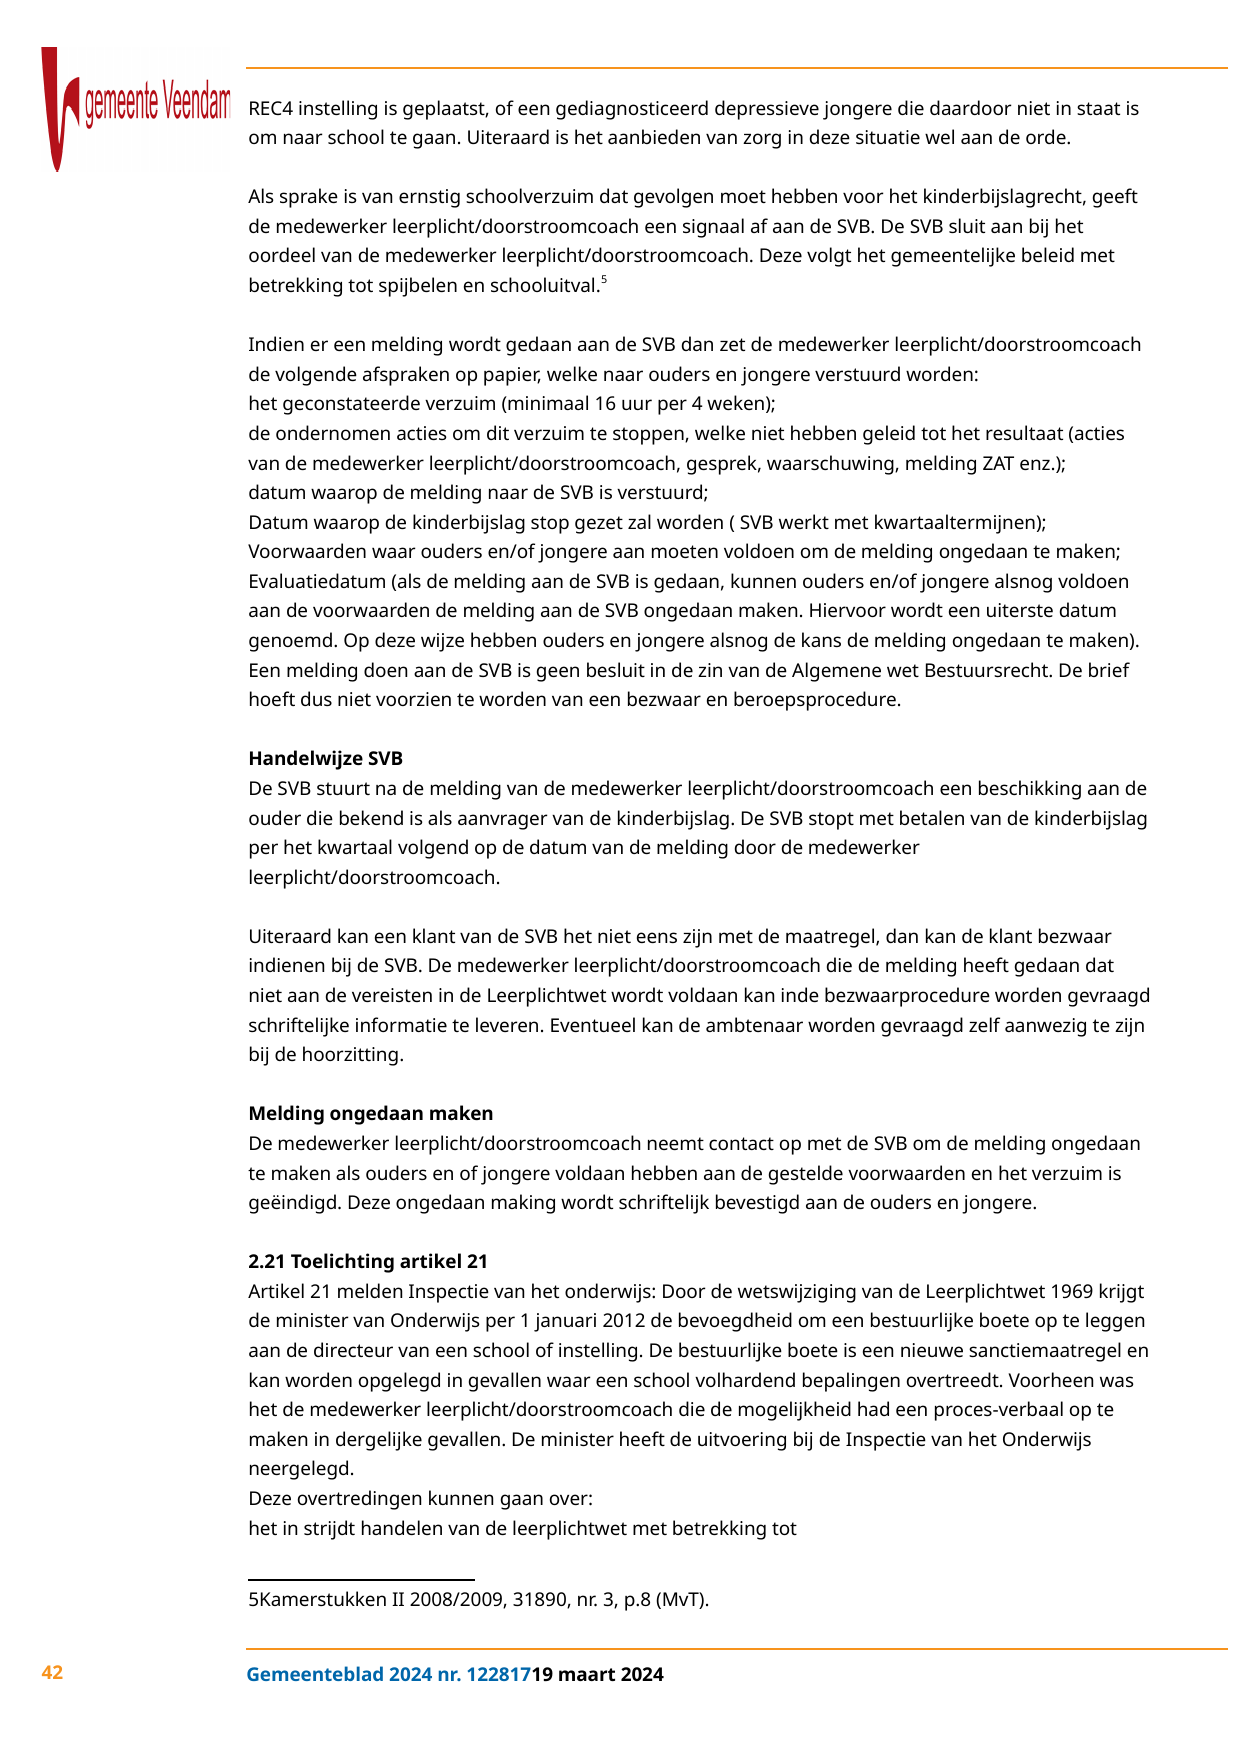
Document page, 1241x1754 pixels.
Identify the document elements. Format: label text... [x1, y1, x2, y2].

text Een melding doen aan de SVB is geen besluit in de zin van de Algemene wet Bestuursrecht. De brief hoeft dus niet voorzien te worden van een bezwaar en beroepsprocedure. [248, 657, 1152, 712]
picture [41, 47, 231, 172]
text Indien er een melding wordt gedaan aan de SVB dan zet de medewerker leerplicht/doorstroomcoach de volgende afspraken op papier, welke naar ouders en jongere verstuurd worden: [248, 331, 1152, 387]
text Voorwaarden waar ouders en/of jongere aan moeten voldoen om de melding ongedaan te maken; [248, 538, 1152, 564]
text Melding ongedaan maken [248, 1101, 1152, 1126]
text 2.21 Toelichting artikel 21 [248, 1248, 1152, 1274]
text Evaluatiedatum (als de melding aan de SVB is gedaan, kunnen ouders en/of jongere alsnog voldoen aan de voorwaarden de melding aan de SVB ongedaan maken. Hiervoor wordt een uiterste datum genoemd. Op deze wijze hebben ouders en jongere alsnog de kans de melding ongedaan te maken). [248, 568, 1152, 653]
text De SVB stuurt na de melding van de medewerker leerplicht/doorstroomcoach een beschikking aan de ouder die bekend is als aanvrager van de kinderbijslag. De SVB stopt met betalen van de kinderbijslag per het kwartaal volgend op de datum van de melding door de medewerker leerplicht/doorstroomcoach. [248, 775, 1152, 890]
text Handelwijze SVB [248, 746, 1152, 771]
text Artikel 21 melden Inspectie van het onderwijs: Door de wetswijziging van de Leerplichtwet 1969 krijgt de minister van Onderwijs per 1 januari 2012 de bevoegdheid om een bestuurlijke boete op te leggen aan de directeur van een school of instelling. De bestuurlijke boete is een nieuwe sanctiemaatregel en kan worden opgelegd in gevallen waar een school volhardend bepalingen overtreedt. Voorheen was het de medewerker leerplicht/doorstroomcoach die de mogelijkheid had een proces-verbaal op te maken in dergelijke gevallen. De minister heeft de uitvoering bij de Inspectie van het Onderwijs neergelegd. [248, 1278, 1152, 1481]
text Kamerstukken II 2008/2009, 31890, nr. 3, p.8 (MvT). [248, 1586, 1152, 1612]
text het geconstateerde verzuim (minimaal 16 uur per 4 weken); [248, 391, 1152, 416]
text REC4 instelling is geplaatst, of een gediagnosticeerd depressieve jongere die daardoor niet in staat is om naar school te gaan. Uiteraard is het aanbieden van zorg in deze situatie wel aan de orde. [248, 95, 1152, 150]
text Datum waarop de kinderbijslag stop gezet zal worden ( SVB werkt met kwartaaltermijnen); [248, 509, 1152, 535]
text de ondernomen acties om dit verzuim te stoppen, welke niet hebben geleid tot het resultaat (acties van de medewerker leerplicht/doorstroomcoach, gesprek, waarschuwing, melding ZAT enz.); [248, 420, 1152, 476]
text het in strijdt handelen van de leerplichtwet met betrekking tot [248, 1515, 1152, 1541]
text De medewerker leerplicht/doorstroomcoach neemt contact op met de SVB om de melding ongedaan te maken als ouders en of jongere voldaan hebben aan de gestelde voorwaarden en het verzuim is geëindigd. Deze ongedaan making wordt schriftelijk bevestigd aan de ouders en jongere. [248, 1130, 1152, 1215]
text Uiteraard kan een klant van de SVB het niet eens zijn met de maatregel, dan kan de klant bezwaar indienen bij de SVB. De medewerker leerplicht/doorstroomcoach die de melding heeft gedaan dat niet aan de vereisten in de Leerplichtwet wordt voldaan kan inde bezwaarprocedure worden gevraagd schriftelijke informatie te leveren. Eventueel kan de ambtenaar worden gevraagd zelf aanwezig te zijn bij de hoorzitting. [248, 923, 1152, 1067]
text Als sprake is van ernstig schoolverzuim dat gevolgen moet hebben voor het kinderbijslagrecht, geeft de medewerker leerplicht/doorstroomcoach een signaal af aan de SVB. De SVB sluit aan bij het oordeel van de medewerker leerplicht/doorstroomcoach. Deze volgt het gemeentelijke beleid met betrekking tot spijbelen en schooluitval. [248, 183, 1152, 298]
text Deze overtredingen kunnen gaan over: [248, 1485, 1152, 1511]
text datum waarop de melding naar de SVB is verstuurd; [248, 479, 1152, 505]
